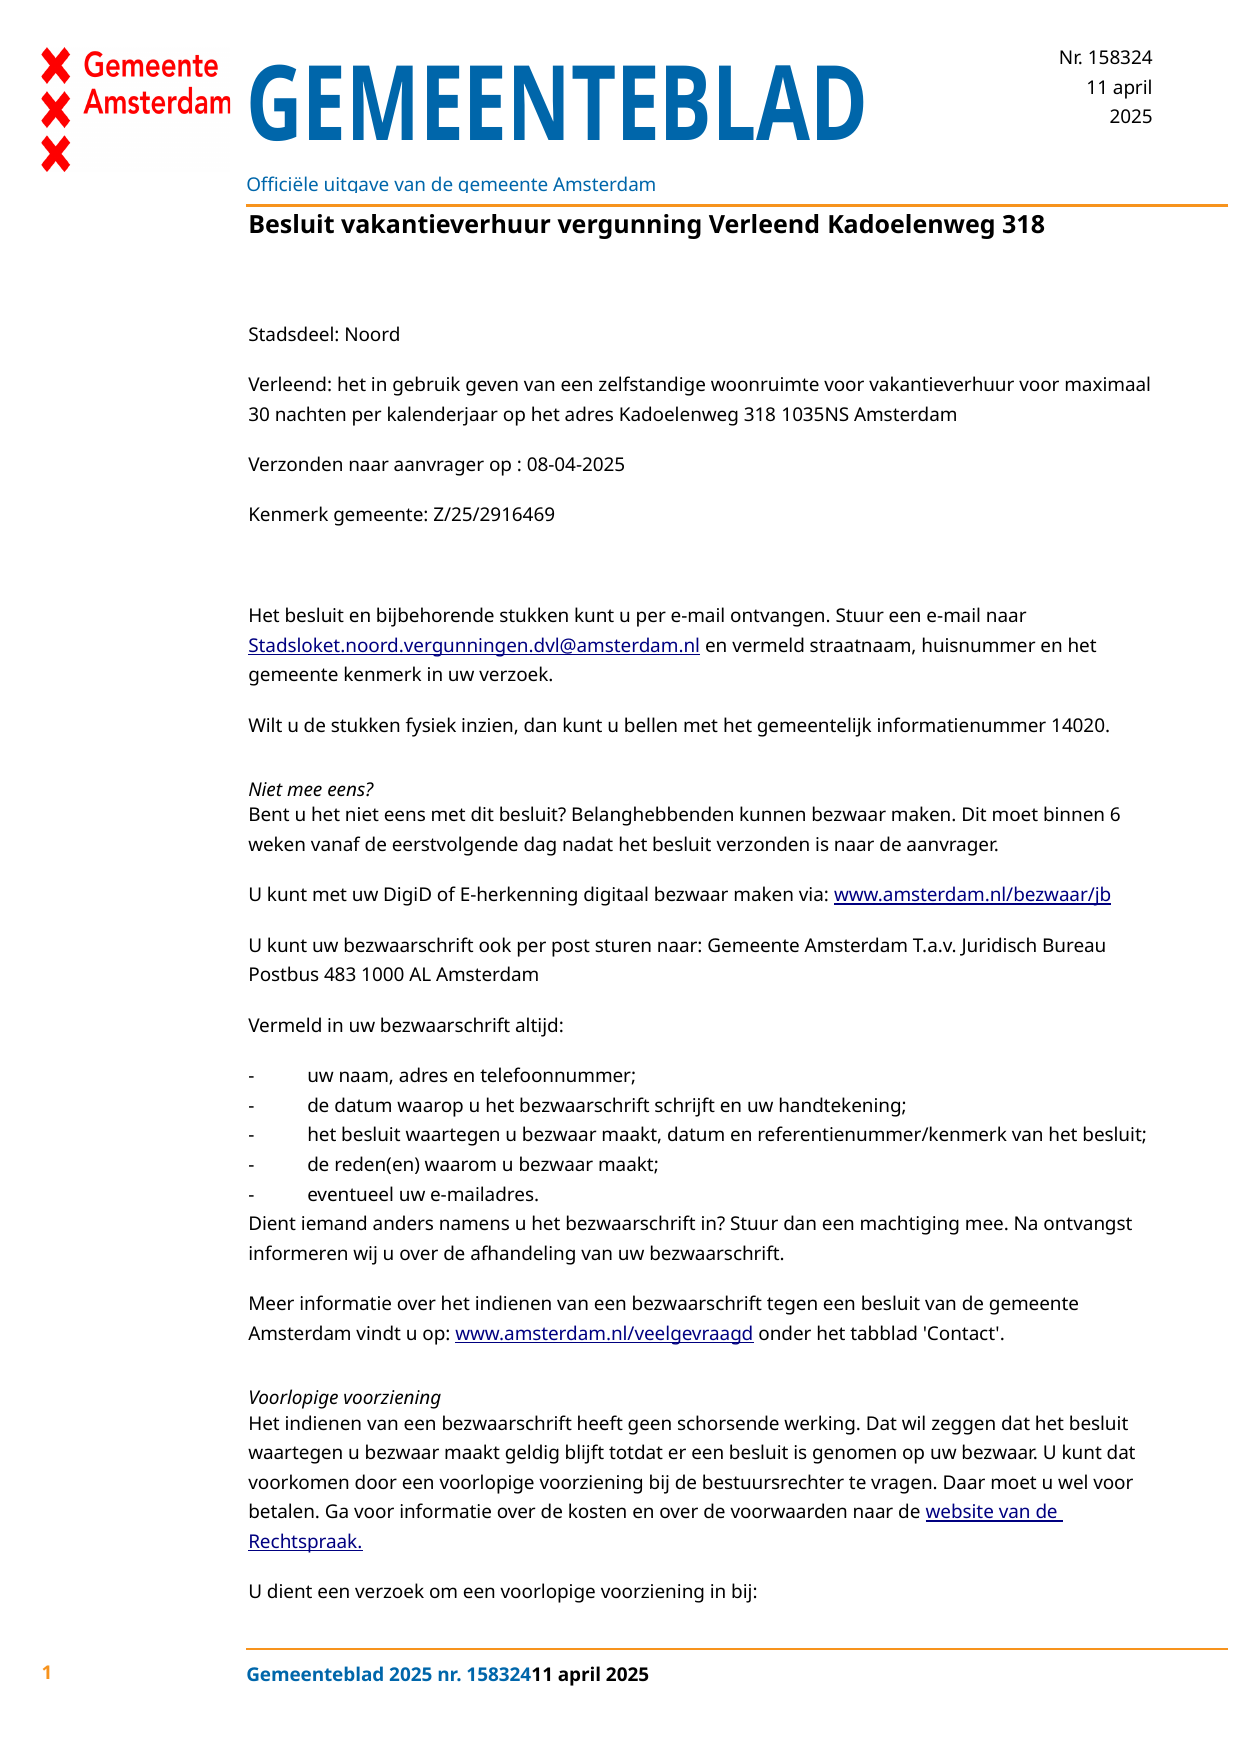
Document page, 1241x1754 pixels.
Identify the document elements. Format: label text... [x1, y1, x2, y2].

text Kenmerk gemeente: Z/25/2916469 [248, 502, 1152, 527]
text Het indienen van een bezwaarschrift heeft geen schorsende werking. Dat wil zeggen dat het besluit waartegen u bezwaar maakt geldig blijft totdat er een besluit is genomen op uw bezwaar. U kunt dat voorkomen door een voorlopige voorziening bij de bestuursrechter te vragen. Daar moet u wel voor betalen. Ga voor informatie over de kosten en over de voorwaarden naar de website van de Rechtspraak. [248, 1410, 1152, 1554]
text Bent u het niet eens met dit besluit? Belanghebbenden kunnen bezwaar maken. Dit moet binnen 6 weken vanaf de eerstvolgende dag nadat het besluit verzonden is naar de aanvrager. [248, 802, 1152, 857]
list de reden(en) waarom u bezwaar maakt; [248, 1151, 1152, 1177]
text Stadsdeel: Noord [248, 321, 1152, 346]
text Besluit vakantieverhuur vergunning Verleend Kadoelenweg 318 [248, 207, 1152, 241]
text Meer informatie over het indienen van een bezwaarschrift tegen een besluit van de gemeente Amsterdam vindt u op: www.amsterdam.nl/veelgevraagd onder het tabblad 'Contact'. [248, 1290, 1152, 1346]
text U kunt uw bezwaarschrift ook per post sturen naar: Gemeente Amsterdam T.a.v. Juridisch Bureau Postbus 483 1000 AL Amsterdam [248, 932, 1152, 987]
text Het besluit en bijbehorende stukken kunt u per e-mail ontvangen. Stuur een e-mail naar Stadsloket.noord.vergunningen.dvl@amsterdam.nl en vermeld straatnaam, huisnummer en het gemeente kenmerk in uw verzoek. [248, 602, 1152, 687]
picture [41, 47, 231, 172]
text U kunt met uw DigiD of E-herkenning digitaal bezwaar maken via: www.amsterdam.nl/bezwaar/jb [248, 882, 1152, 907]
text Dient iemand anders namens u het bezwaarschrift in? Stuur dan een machtiging mee. Na ontvangst informeren wij u over de afhandeling van uw bezwaarschrift. [248, 1210, 1152, 1266]
list de datum waarop u het bezwaarschrift schrijft en uw handtekening; [248, 1092, 1152, 1118]
text Verzonden naar aanvrager op : 08-04-2025 [248, 451, 1152, 477]
list uw naam, adres en telefoonnummer; [248, 1062, 1152, 1088]
list het besluit waartegen u bezwaar maakt, datum en referentienummer/kenmerk van het besluit; [248, 1122, 1152, 1147]
text Verleend: het in gebruik geven van een zelfstandige woonruimte voor vakantieverhuur voor maximaal 30 nachten per kalenderjaar op het adres Kadoelenweg 318 1035NS Amsterdam [248, 371, 1152, 426]
text Wilt u de stukken fysiek inzien, dan kunt u bellen met het gemeentelijk informatienummer 14020. [248, 712, 1152, 738]
text Voorlopige voorziening [248, 1384, 1152, 1410]
text U dient een verzoek om een voorlopige voorziening in bij: [248, 1578, 1152, 1604]
text Niet mee eens? [248, 776, 1152, 802]
text Vermeld in uw bezwaarschrift altijd: [248, 1012, 1152, 1038]
list eventueel uw e-mailadres. [248, 1181, 1152, 1207]
